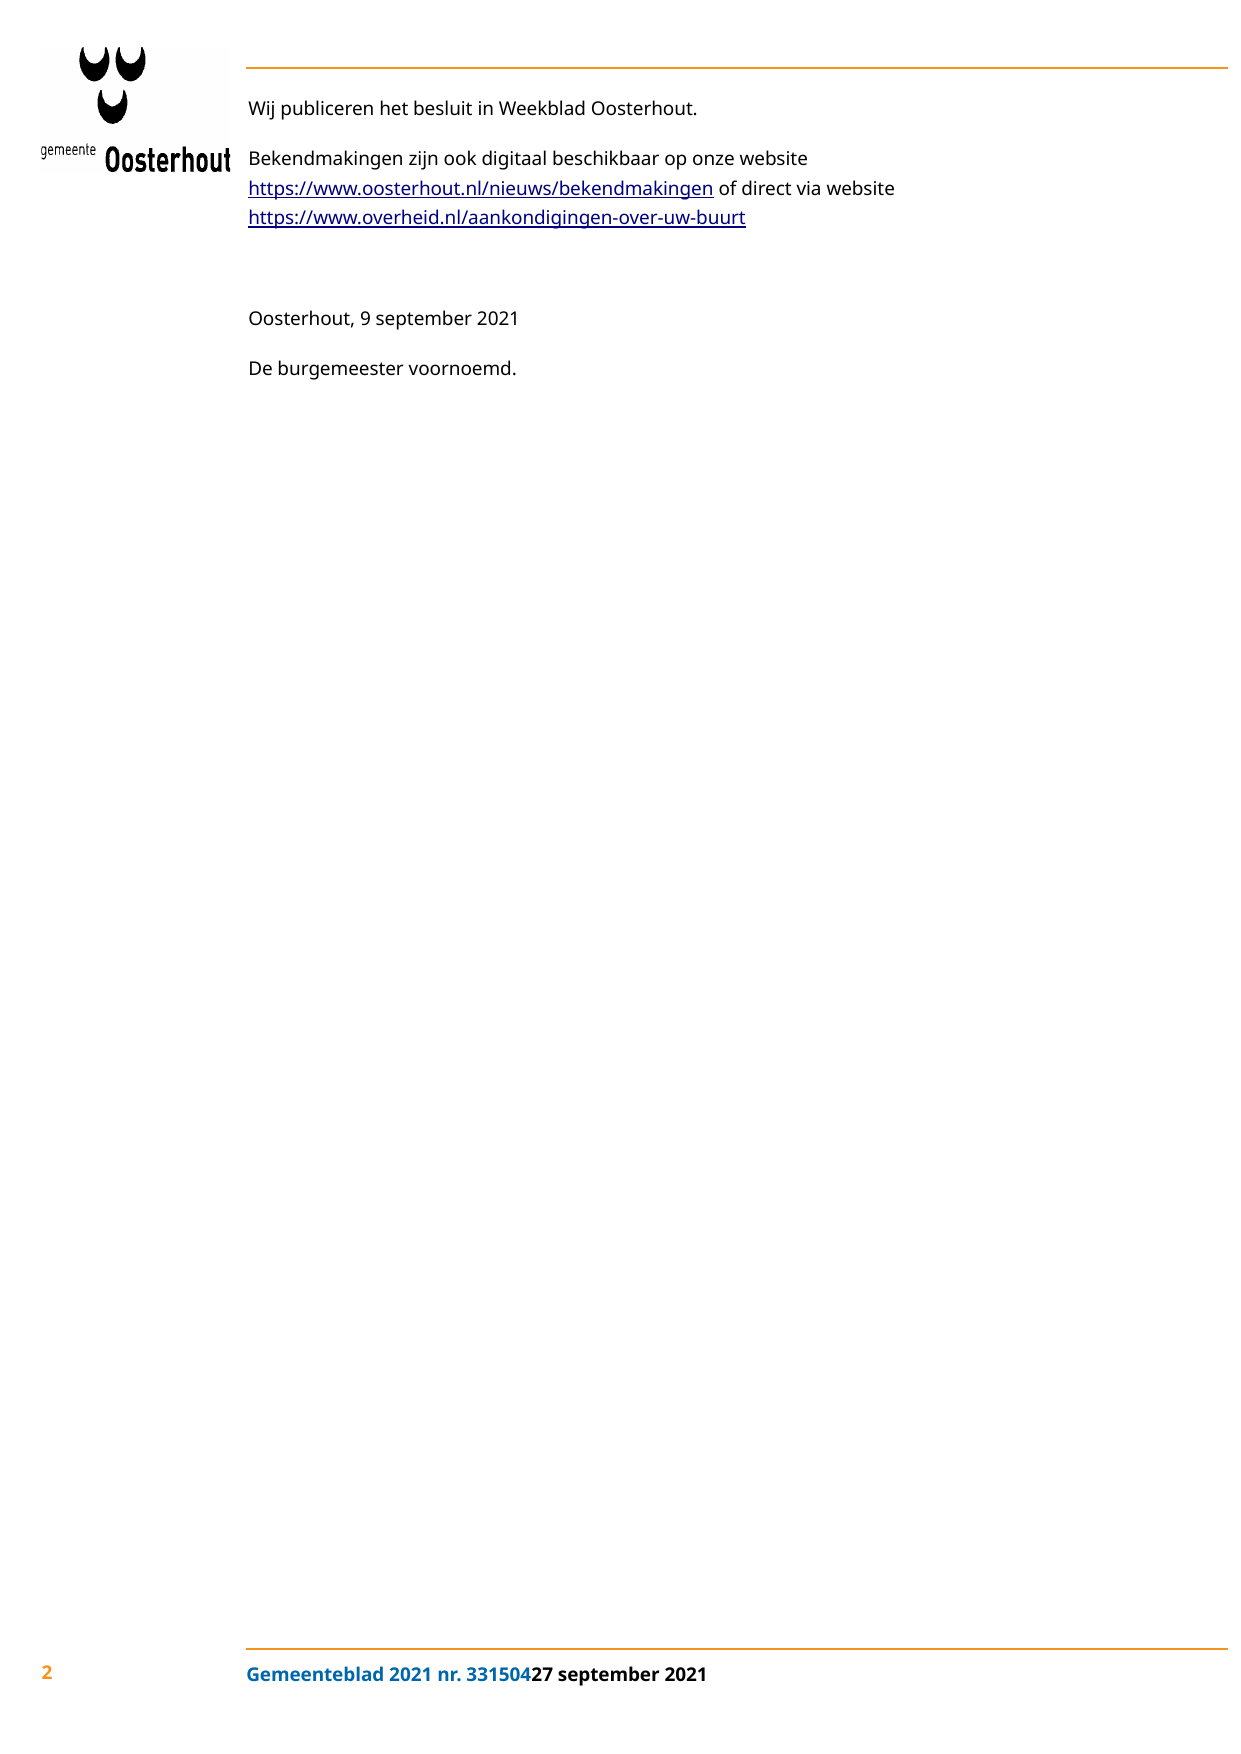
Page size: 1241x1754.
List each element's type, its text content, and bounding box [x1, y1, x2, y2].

text Wij publiceren het besluit in Weekblad Oosterhout. [248, 95, 1152, 121]
picture [41, 47, 231, 172]
text Oosterhout, 9 september 2021 [248, 305, 1152, 331]
text Bekendmakingen zijn ook digitaal beschikbaar op onze website https://www.oosterhout.nl/nieuws/bekendmakingen of direct via website https://www.overheid.nl/aankondigingen-over-uw-buurt [248, 145, 1152, 230]
text De burgemeester voornoemd. [248, 356, 1152, 381]
